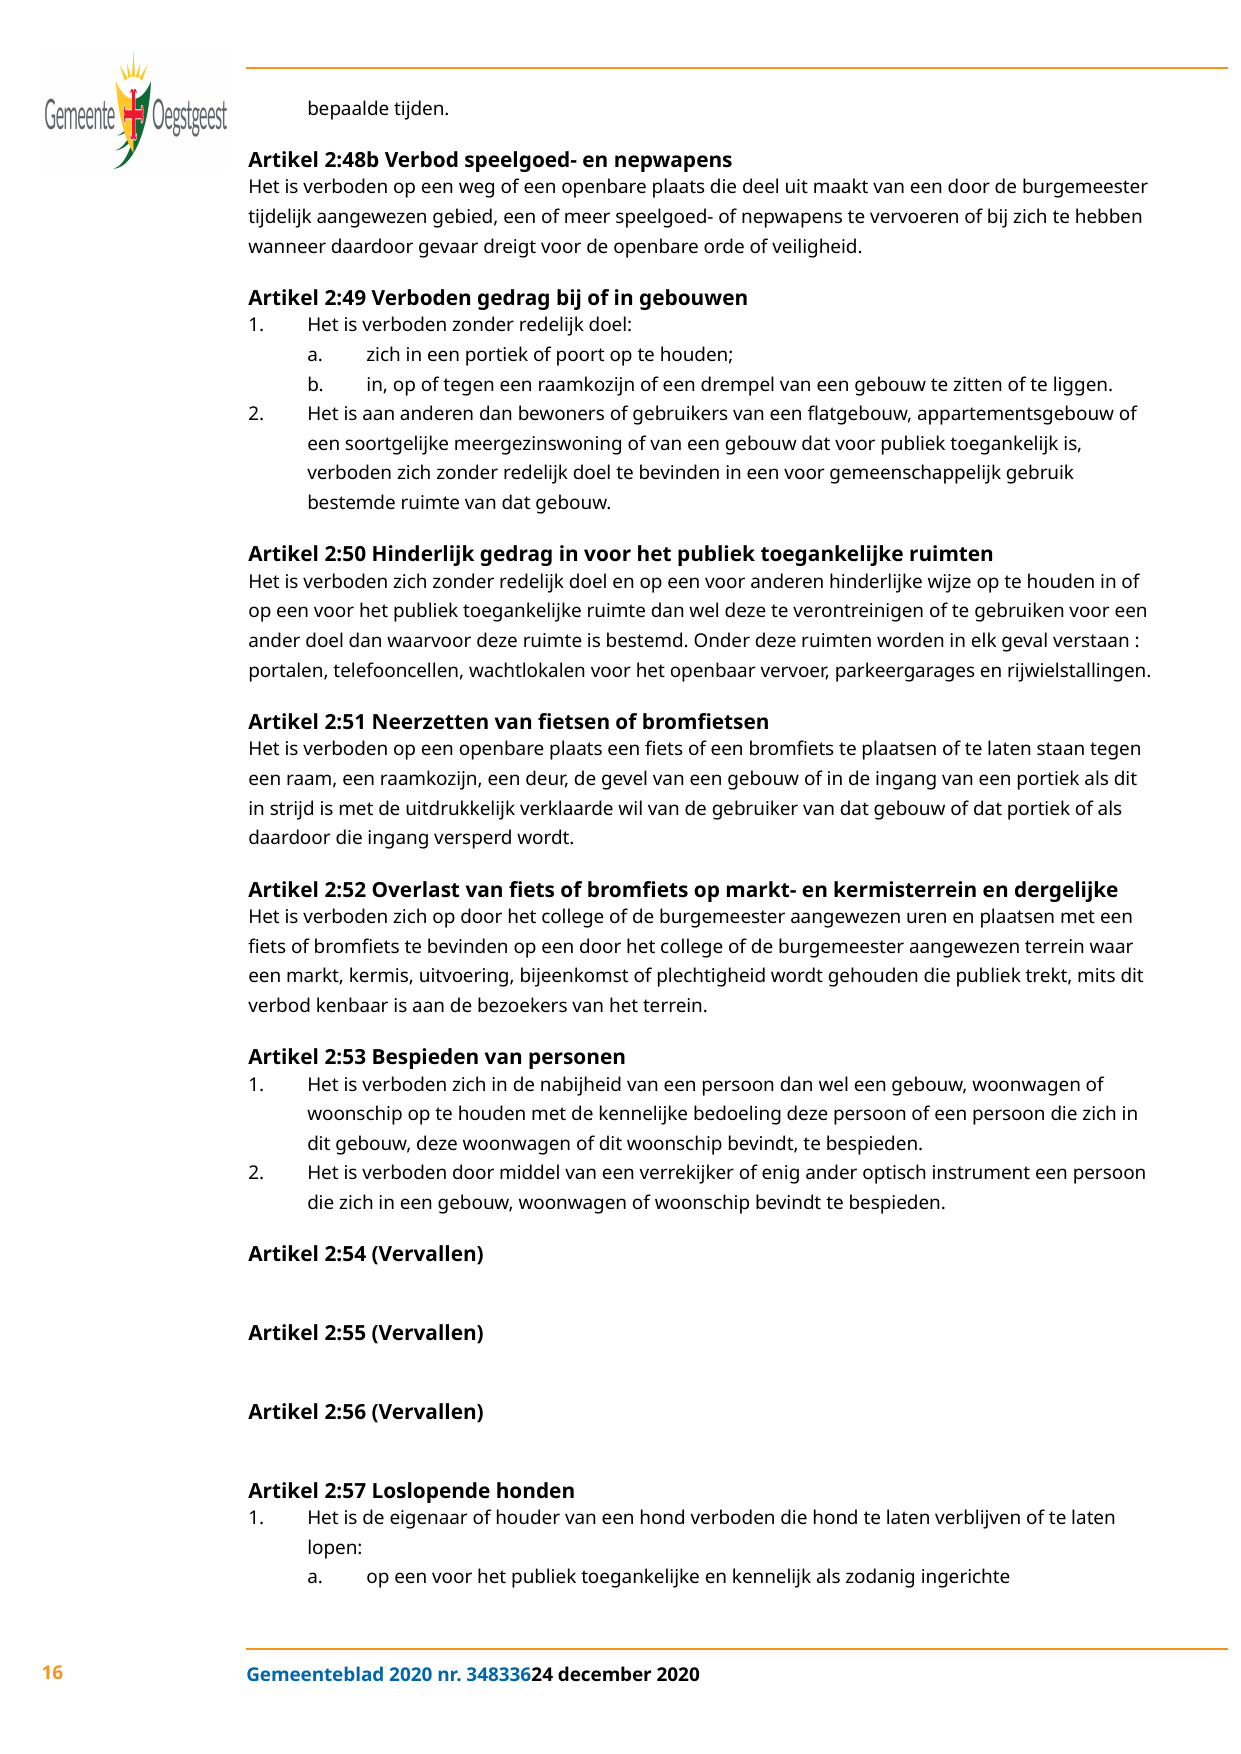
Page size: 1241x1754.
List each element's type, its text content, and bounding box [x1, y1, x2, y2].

list Het is aan anderen dan bewoners of gebruikers van een flatgebouw, appartementsgebouw of een soortgelijke meergezinswoning of van een gebouw dat voor publiek toegankelijk is, verboden zich zonder redelijk doel te bevinden in een voor gemeenschappelijk gebruik bestemde ruimte van dat gebouw. [248, 400, 1152, 515]
text Artikel 2:49 Verboden gedrag bij of in gebouwen [248, 283, 1152, 312]
list Het is verboden door middel van een verrekijker of enig ander optisch instrument een persoon die zich in een gebouw, woonwagen of woonschip bevindt te bespieden. [248, 1159, 1152, 1215]
text Artikel 2:48b Verbod speelgoed- en nepwapens [248, 145, 1152, 174]
list Het is de eigenaar of houder van een hond verboden die hond te laten verblijven of te laten lopen: [248, 1504, 1152, 1560]
text Artikel 2:51 Neerzetten van fietsen of bromfietsen [248, 707, 1152, 736]
text Het is verboden zich zonder redelijk doel en op een voor anderen hinderlijke wijze op te houden in of op een voor het publiek toegankelijke ruimte dan wel deze te verontreinigen of te gebruiken voor een ander doel dan waarvoor deze ruimte is bestemd. Onder deze ruimten worden in elk geval verstaan : portalen, telefooncellen, wachtlokalen voor het openbaar vervoer, parkeergarages en rijwielstallingen. [248, 568, 1152, 682]
list in, op of tegen een raamkozijn of een drempel van een gebouw te zitten of te liggen. [307, 371, 1152, 397]
list Het is verboden zich in de nabijheid van een persoon dan wel een gebouw, woonwagen of woonschip op te houden met de kennelijke bedoeling deze persoon of een persoon die zich in dit gebouw, deze woonwagen of dit woonschip bevindt, te bespieden. [248, 1071, 1152, 1156]
text Het is verboden op een weg of een openbare plaats die deel uit maakt van een door de burgemeester tijdelijk aangewezen gebied, een of meer speelgoed- of nepwapens te vervoeren of bij zich te hebben wanneer daardoor gevaar dreigt voor de openbare orde of veiligheid. [248, 174, 1152, 258]
text Artikel 2:55 (Vervallen) [248, 1318, 1152, 1347]
text Het is verboden zich op door het college of de burgemeester aangewezen uren en plaatsen met een fiets of bromfiets te bevinden op een door het college of de burgemeester aangewezen terrein waar een markt, kermis, uitvoering, bijeenkomst of plechtigheid wordt gehouden die publiek trekt, mits dit verbod kenbaar is aan de bezoekers van het terrein. [248, 903, 1152, 1018]
list op een voor het publiek toegankelijke en kennelijk als zodanig ingerichte [307, 1564, 1152, 1589]
text Artikel 2:52 Overlast van fiets of bromfiets op markt- en kermisterrein en dergelijke [248, 875, 1152, 903]
text Artikel 2:54 (Vervallen) [248, 1239, 1152, 1268]
picture [41, 47, 231, 172]
text Artikel 2:57 Loslopende honden [248, 1476, 1152, 1504]
text Het is verboden op een openbare plaats een fiets of een bromfiets te plaatsen of te laten staan tegen een raam, een raamkozijn, een deur, de gevel van een gebouw of in de ingang van een portiek als dit in strijd is met de uitdrukkelijk verklaarde wil van de gebruiker van dat gebouw of dat portiek of als daardoor die ingang versperd wordt. [248, 736, 1152, 850]
text Artikel 2:56 (Vervallen) [248, 1397, 1152, 1426]
text Artikel 2:53 Bespieden van personen [248, 1042, 1152, 1071]
list zich in een portiek of poort op te houden; [307, 341, 1152, 367]
list Het is verboden zonder redelijk doel: [248, 312, 1152, 337]
text Artikel 2:50 Hinderlijk gedrag in voor het publiek toegankelijke ruimten [248, 539, 1152, 568]
list bepaalde tijden. [248, 95, 1152, 121]
